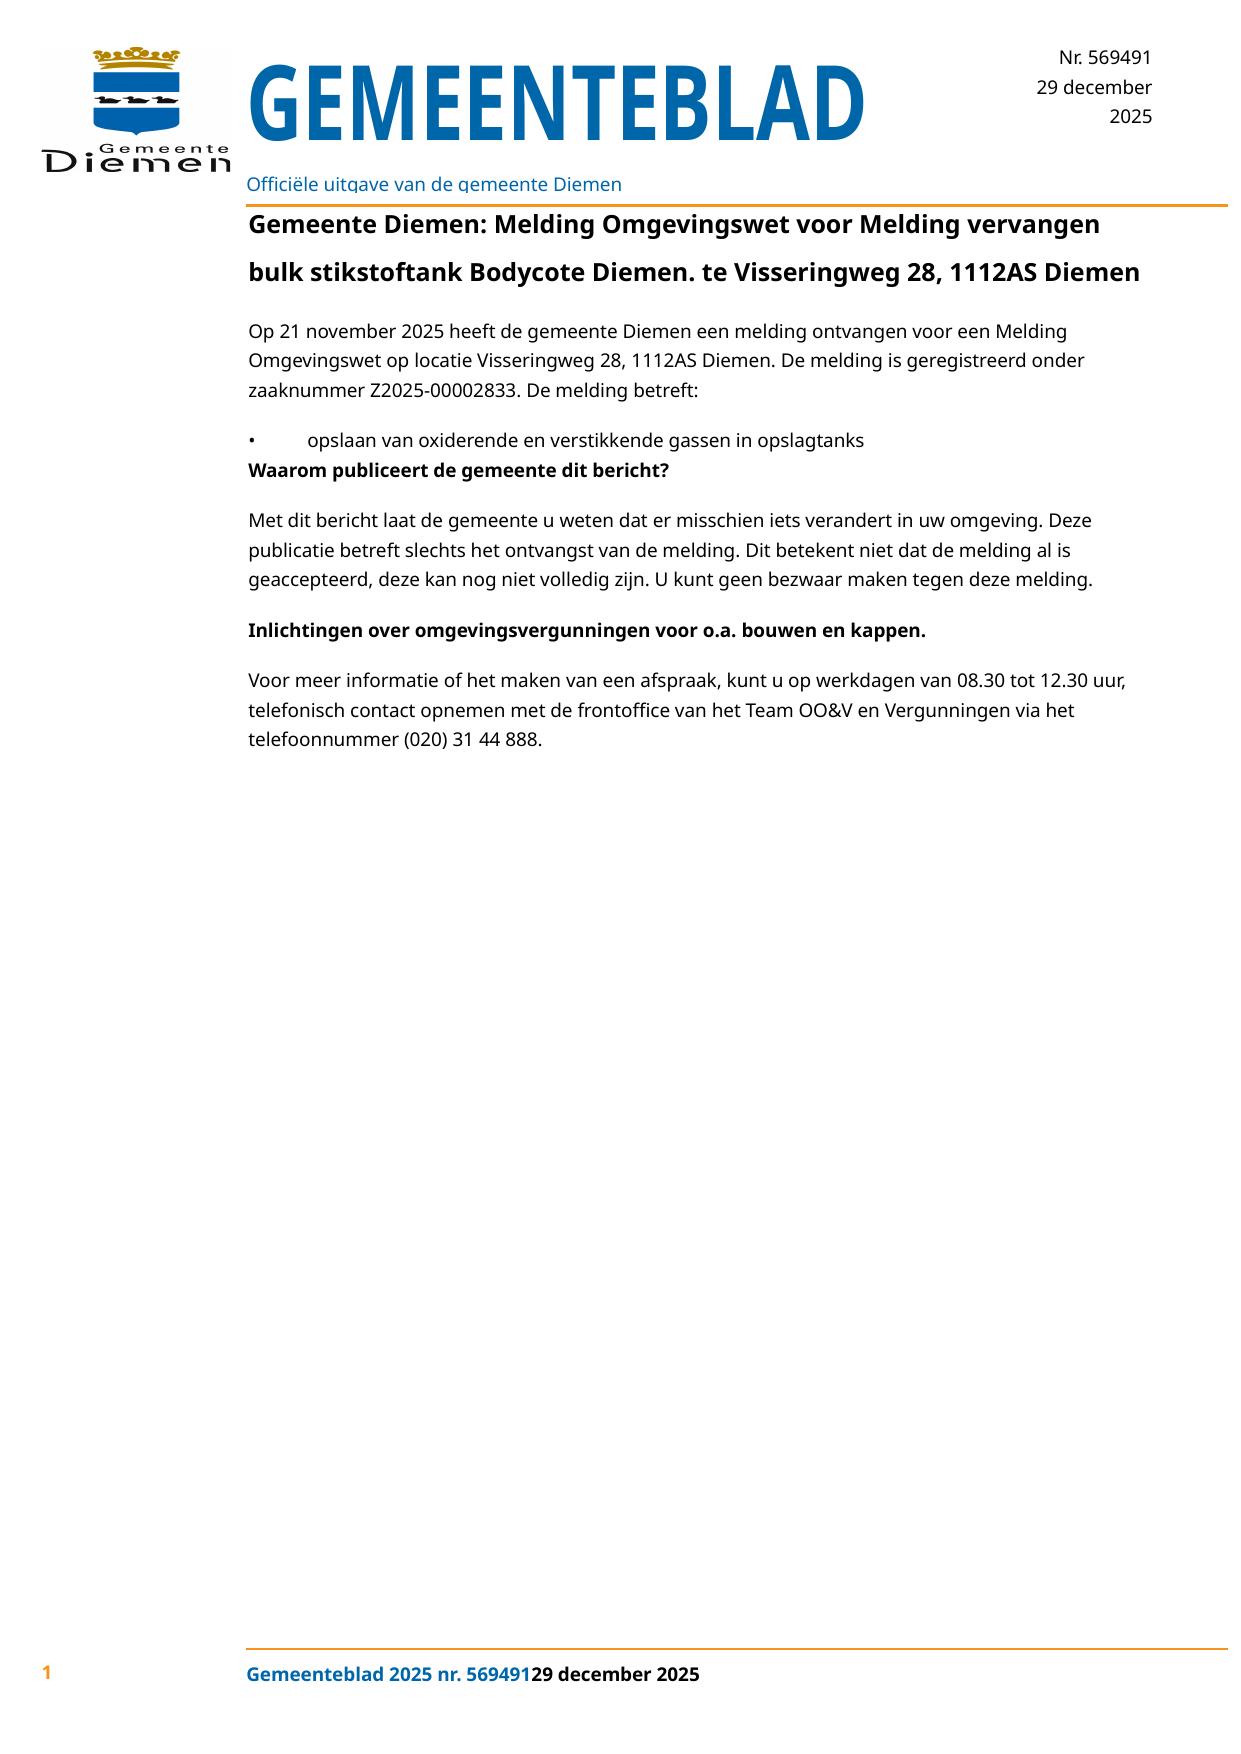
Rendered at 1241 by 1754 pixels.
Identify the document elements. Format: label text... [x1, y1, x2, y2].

list opslaan van oxiderende en verstikkende gassen in opslagtanks [248, 427, 1152, 453]
text Voor meer informatie of het maken van een afspraak, kunt u op werkdagen van 08.30 tot 12.30 uur, telefonisch contact opnemen met de frontoffice van het Team OO&V en Vergunningen via het telefoonnummer (020) 31 44 888. [248, 667, 1152, 752]
picture [41, 47, 231, 172]
text Op 21 november 2025 heeft de gemeente Diemen een melding ontvangen voor een Melding Omgevingswet op locatie Visseringweg 28, 1112AS Diemen. De melding is geregistreerd onder zaaknummer Z2025-00002833. De melding betreft: [248, 318, 1152, 403]
text Met dit bericht laat de gemeente u weten dat er misschien iets verandert in uw omgeving. Deze publicatie betreft slechts het ontvangst van de melding. Dit betekent niet dat de melding al is geaccepteerd, deze kan nog niet volledig zijn. U kunt geen bezwaar maken tegen deze melding. [248, 507, 1152, 592]
text Gemeente Diemen: Melding Omgevingswet voor Melding vervangen bulk stikstoftank Bodycote Diemen. te Visseringweg 28, 1112AS Diemen [248, 207, 1152, 288]
text Inlichtingen over omgevingsvergunningen voor o.a. bouwen en kappen. [248, 617, 1152, 643]
text Waarom publiceert de gemeente dit bericht? [248, 457, 1152, 483]
